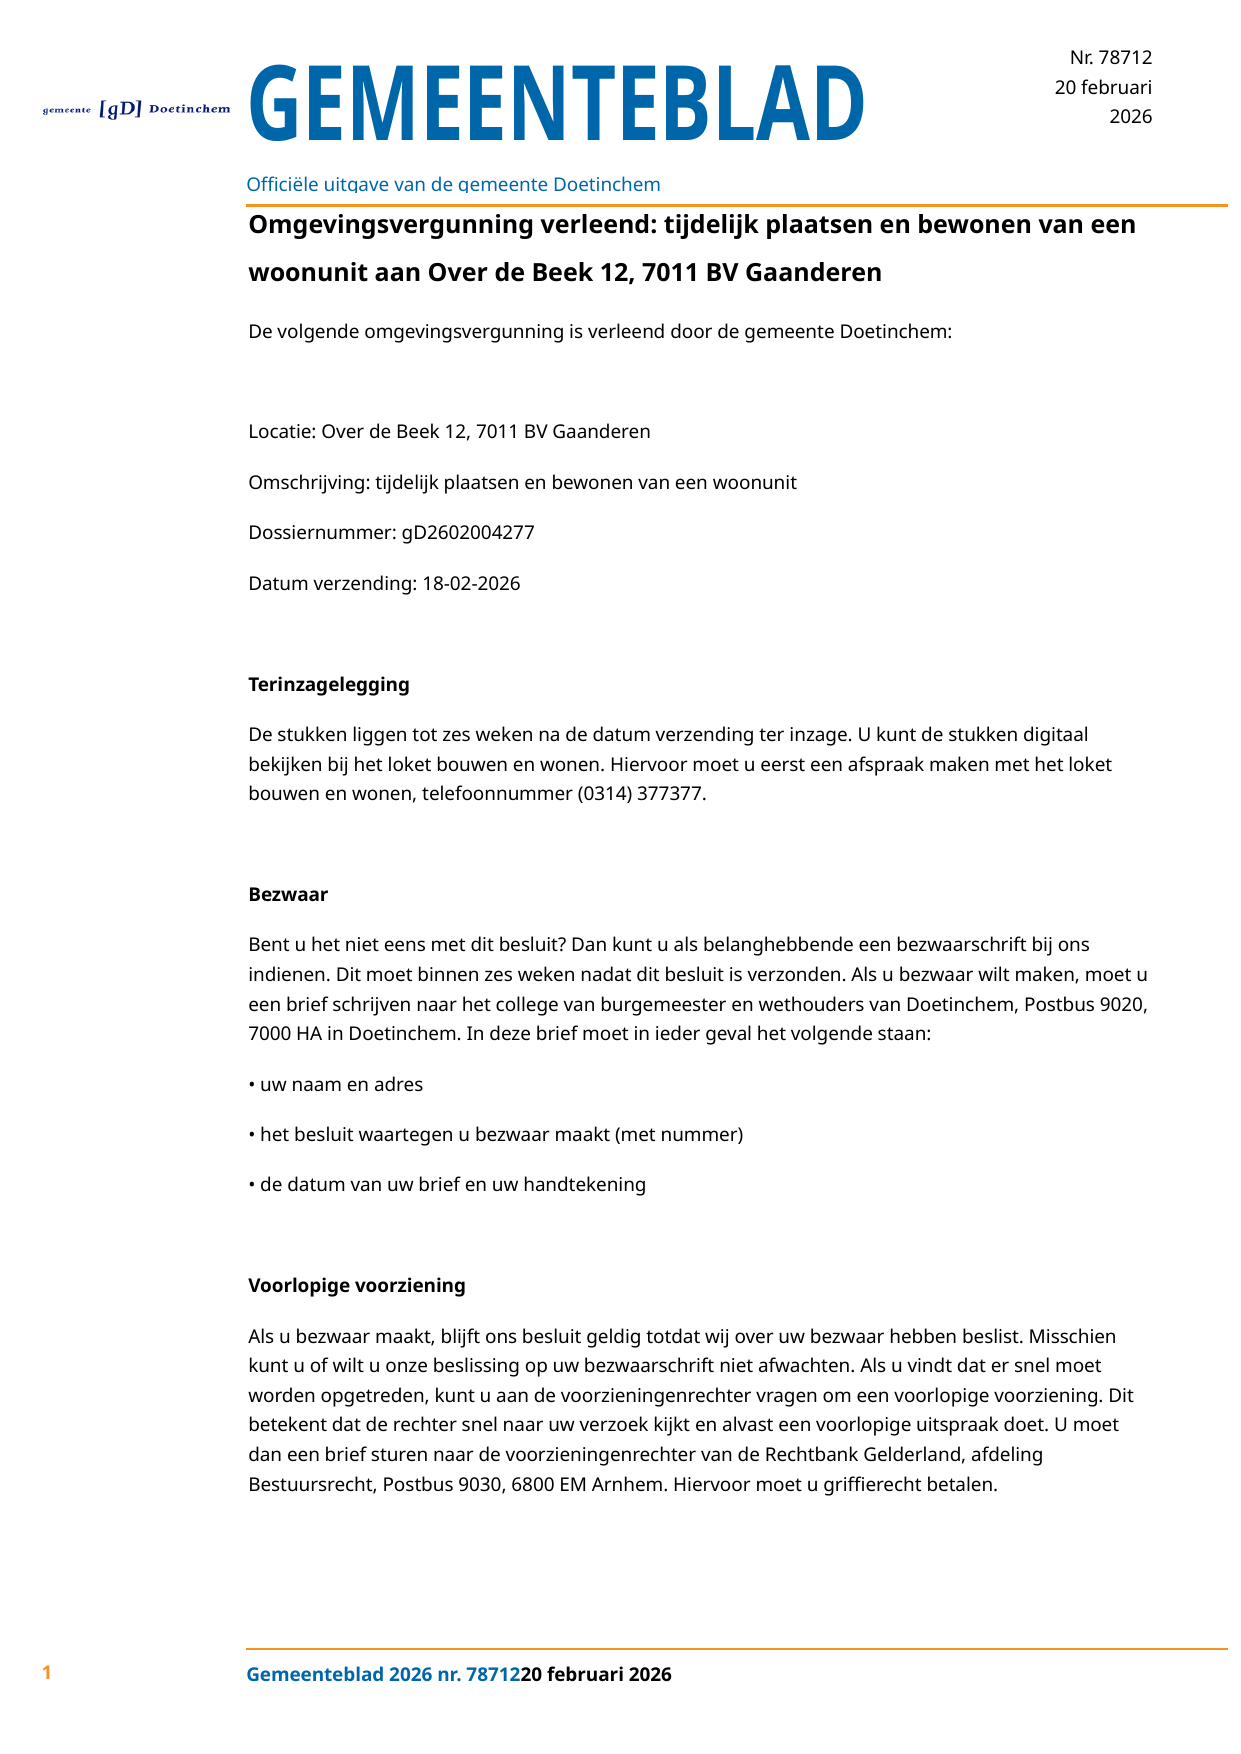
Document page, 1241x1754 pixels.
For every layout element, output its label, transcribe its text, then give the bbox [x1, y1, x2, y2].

text Bezwaar [248, 881, 1152, 907]
text Voorlopige voorziening [248, 1272, 1152, 1298]
text Dossiernummer: gD2602004277 [248, 519, 1152, 545]
text Datum verzending: 18-02-2026 [248, 570, 1152, 596]
text Bent u het niet eens met dit besluit? Dan kunt u als belanghebbende een bezwaarschrift bij ons indienen. Dit moet binnen zes weken nadat dit besluit is verzonden. Als u bezwaar wilt maken, moet u een brief schrijven naar het college van burgemeester en wethouders van Doetinchem, Postbus 9020, 7000 HA in Doetinchem. In deze brief moet in ieder geval het volgende staan: [248, 932, 1152, 1046]
text • het besluit waartegen u bezwaar maakt (met nummer) [248, 1121, 1152, 1147]
text • uw naam en adres [248, 1071, 1152, 1097]
text Omschrijving: tijdelijk plaatsen en bewonen van een woonunit [248, 469, 1152, 495]
text De volgende omgevingsvergunning is verleend door de gemeente Doetinchem: [248, 318, 1152, 344]
text De stukken liggen tot zes weken na de datum verzending ter inzage. U kunt de stukken digitaal bekijken bij het loket bouwen en wonen. Hiervoor moet u eerst een afspraak maken met het loket bouwen en wonen, telefoonnummer (0314) 377377. [248, 721, 1152, 806]
text • de datum van uw brief en uw handtekening [248, 1172, 1152, 1197]
text Terinzagelegging [248, 671, 1152, 697]
text Als u bezwaar maakt, blijft ons besluit geldig totdat wij over uw bezwaar hebben beslist. Misschien kunt u of wilt u onze beslissing op uw bezwaarschrift niet afwachten. Als u vindt dat er snel moet worden opgetreden, kunt u aan de voorzieningenrechter vragen om een voorlopige voorziening. Dit betekent dat de rechter snel naar uw verzoek kijkt en alvast een voorlopige uitspraak doet. U moet dan een brief sturen naar de voorzieningenrechter van de Rechtbank Gelderland, afdeling Bestuursrecht, Postbus 9030, 6800 EM Arnhem. Hiervoor moet u griffierecht betalen. [248, 1323, 1152, 1497]
text Locatie: Over de Beek 12, 7011 BV Gaanderen [248, 419, 1152, 444]
text Omgevingsvergunning verleend: tijdelijk plaatsen en bewonen van een woonunit aan Over de Beek 12, 7011 BV Gaanderen [248, 207, 1152, 288]
picture [41, 47, 231, 172]
